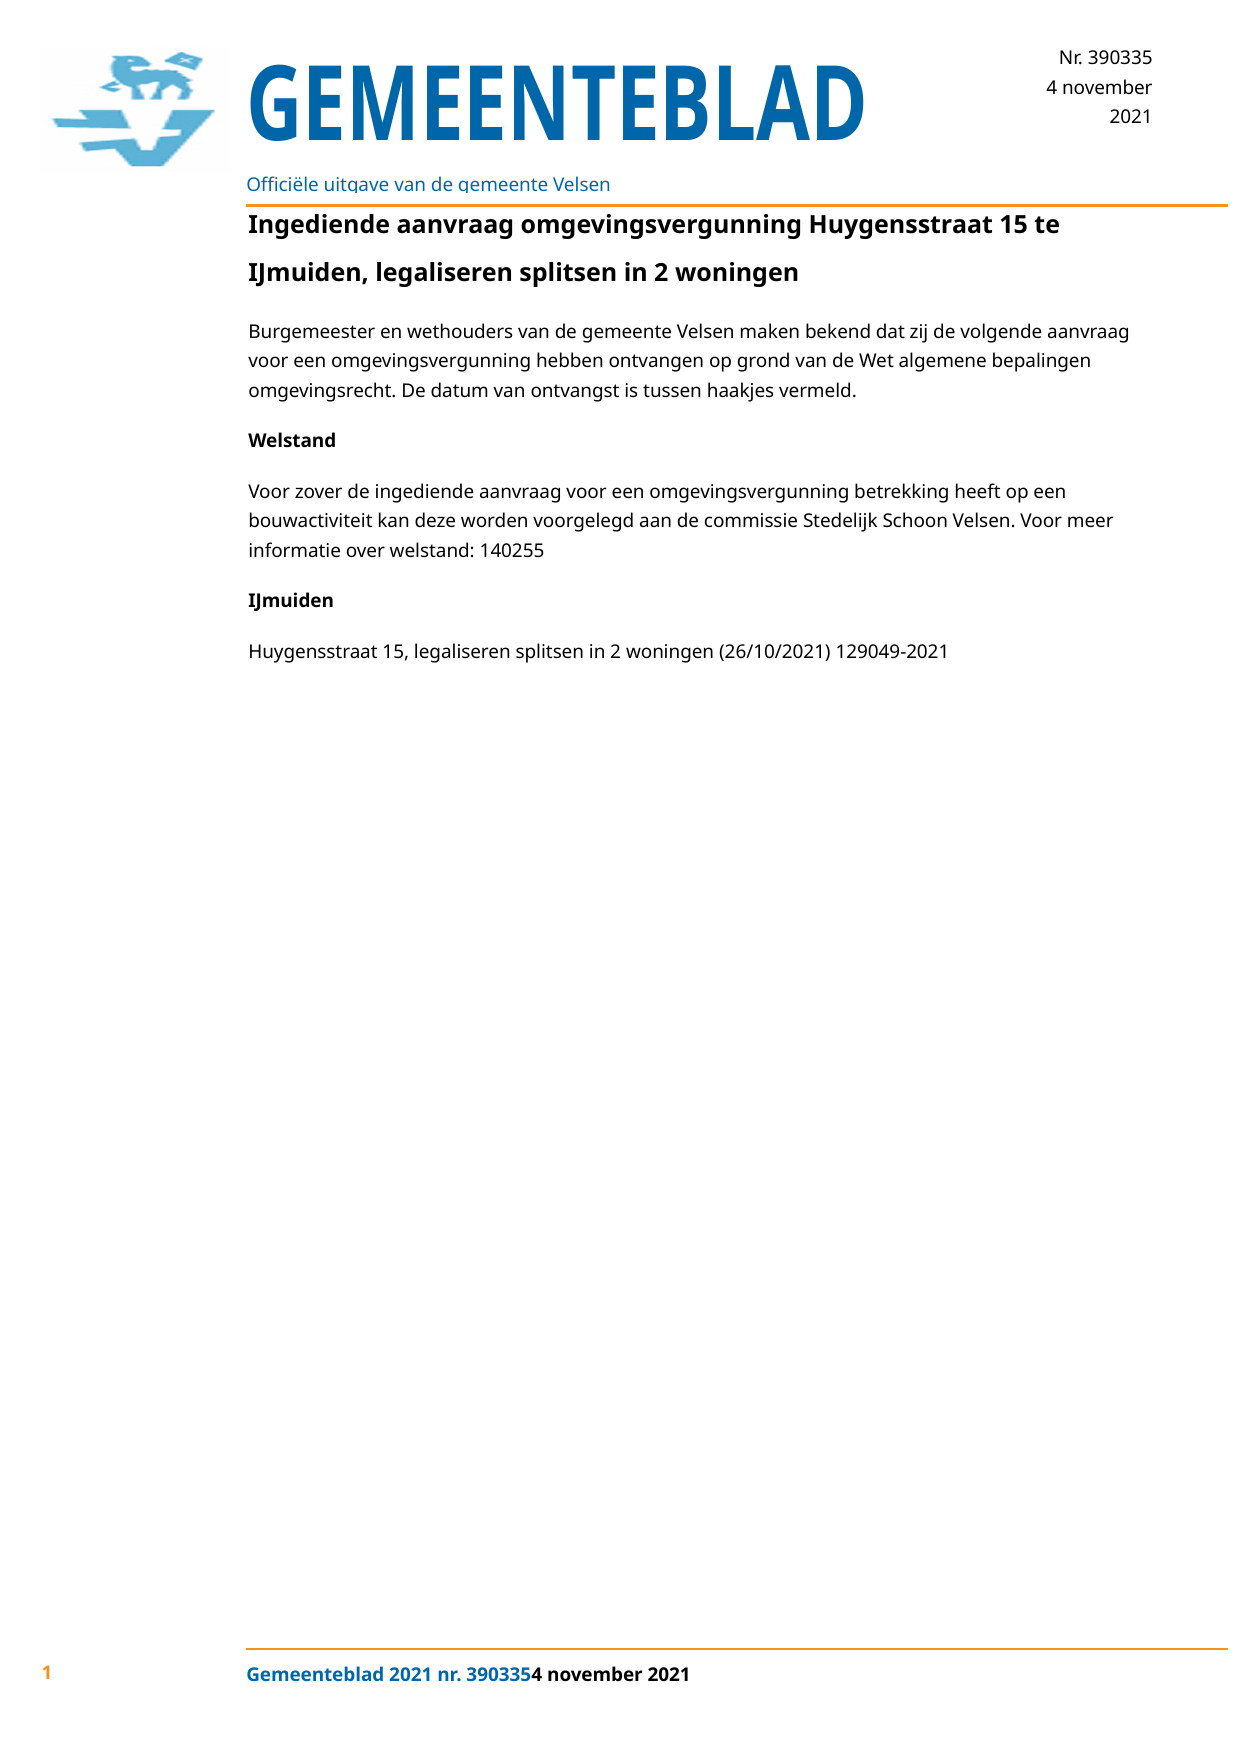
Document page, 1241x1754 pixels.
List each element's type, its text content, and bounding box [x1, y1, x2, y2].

text Huygensstraat 15, legaliseren splitsen in 2 woningen (26/10/2021) 129049-2021 [248, 638, 1152, 664]
picture [41, 47, 231, 172]
text IJmuiden [248, 587, 1152, 613]
text Burgemeester en wethouders van de gemeente Velsen maken bekend dat zij de volgende aanvraag voor een omgevingsvergunning hebben ontvangen op grond van de Wet algemene bepalingen omgevingsrecht. De datum van ontvangst is tussen haakjes vermeld. [248, 318, 1152, 403]
text Ingediende aanvraag omgevingsvergunning Huygensstraat 15 te IJmuiden, legaliseren splitsen in 2 woningen [248, 207, 1152, 288]
text Voor zover de ingediende aanvraag voor een omgevingsvergunning betrekking heeft op een bouwactiviteit kan deze worden voorgelegd aan de commissie Stedelijk Schoon Velsen. Voor meer informatie over welstand: 140255 [248, 478, 1152, 563]
text Welstand [248, 427, 1152, 453]
